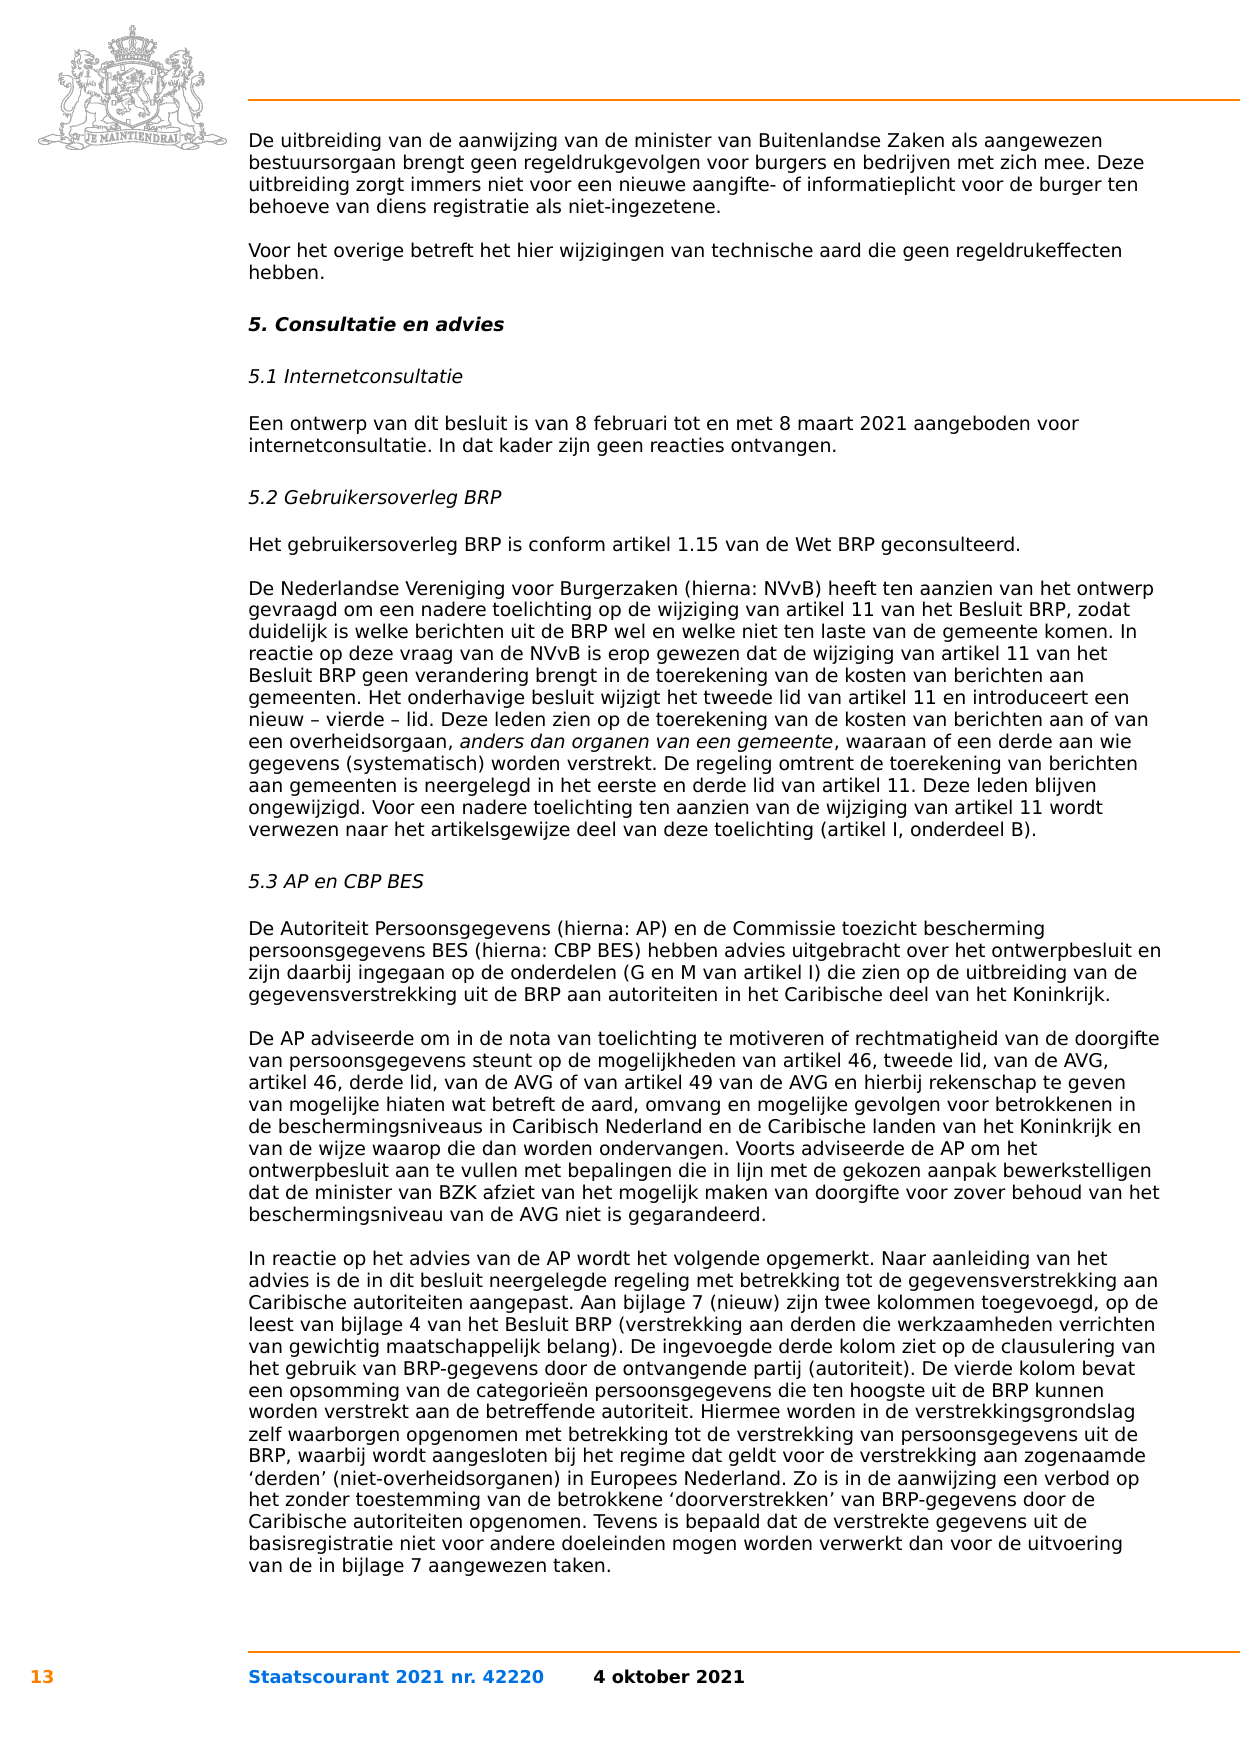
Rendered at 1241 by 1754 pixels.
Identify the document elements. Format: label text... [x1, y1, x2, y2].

text Een ontwerp van dit besluit is van 8 februari tot en met 8 maart 2021 aangeboden voor internetconsultatie. In dat kader zijn geen reacties ontvangen. [248, 413, 1163, 457]
picture [38, 25, 227, 150]
text In reactie op het advies van de AP wordt het volgende opgemerkt. Naar aanleiding van het advies is de in dit besluit neergelegde regeling met betrekking tot de gegevensverstrekking aan Caribische autoriteiten aangepast. Aan bijlage 7 (nieuw) zijn twee kolommen toegevoegd, op de leest van bijlage 4 van het Besluit BRP (verstrekking aan derden die werkzaamheden verrichten van gewichtig maatschappelijk belang). De ingevoegde derde kolom ziet op de clausulering van het gebruik van BRP-gegevens door de ontvangende partij (autoriteit). De vierde kolom bevat een opsomming van de categorieën persoonsgegevens die ten hoogste uit de BRP kunnen worden verstrekt aan de betreffende autoriteit. Hiermee worden in de verstrekkingsgrondslag zelf waarborgen opgenomen met betrekking tot de verstrekking van persoonsgegevens uit de BRP, waarbij wordt aangesloten bij het regime dat geldt voor de verstrekking aan zogenaamde ‘derden’ (niet-overheidsorganen) in Europees Nederland. Zo is in de aanwijzing een verbod op het zonder toestemming van de betrokkene ‘doorverstrekken’ van BRP-gegevens door de Caribische autoriteiten opgenomen. Tevens is bepaald dat de verstrekte gegevens uit de basisregistratie niet voor andere doeleinden mogen worden verwerkt dan voor de uitvoering van de in bijlage 7 aangewezen taken. [248, 1248, 1163, 1577]
subtitle 5.2 Gebruikersoverleg BRP [248, 487, 1163, 508]
text De Nederlandse Vereniging voor Burgerzaken (hierna: NVvB) heeft ten aanzien van het ontwerp gevraagd om een nadere toelichting op de wijziging van artikel 11 van het Besluit BRP, zodat duidelijk is welke berichten uit de BRP wel en welke niet ten laste van de gemeente komen. In reactie op deze vraag van de NVvB is erop gewezen dat de wijziging van artikel 11 van het Besluit BRP geen verandering brengt in de toerekening van de kosten van berichten aan gemeenten. Het onderhavige besluit wijzigt het tweede lid van artikel 11 en introduceert een nieuw – vierde – lid. Deze leden zien op de toerekening van de kosten van berichten aan of van een overheidsorgaan, anders dan organen van een gemeente, waaraan of een derde aan wie gegevens (systematisch) worden verstrekt. De regeling omtrent de toerekening van berichten aan gemeenten is neergelegd in het eerste en derde lid van artikel 11. Deze leden blijven ongewijzigd. Voor een nadere toelichting ten aanzien van de wijziging van artikel 11 wordt verwezen naar het artikelsgewijze deel van deze toelichting (artikel I, onderdeel B). [248, 577, 1163, 841]
text De Autoriteit Persoonsgegevens (hierna: AP) en de Commissie toezicht bescherming persoonsgegevens BES (hierna: CBP BES) hebben advies uitgebracht over het ontwerpbesluit en zijn daarbij ingegaan op de onderdelen (G en M van artikel I) die zien op de uitbreiding van de gegevensverstrekking uit de BRP aan autoriteiten in het Caribische deel van het Koninkrijk. [248, 918, 1163, 1006]
subtitle 5. Consultatie en advies [248, 314, 1163, 336]
text De AP adviseerde om in de nota van toelichting te motiveren of rechtmatigheid van de doorgifte van persoonsgegevens steunt op de mogelijkheden van artikel 46, tweede lid, van de AVG, artikel 46, derde lid, van de AVG of van artikel 49 van de AVG en hierbij rekenschap te geven van mogelijke hiaten wat betreft de aard, omvang en mogelijke gevolgen voor betrokkenen in de beschermingsniveaus in Caribisch Nederland en de Caribische landen van het Koninkrijk en van de wijze waarop die dan worden ondervangen. Voorts adviseerde de AP om het ontwerpbesluit aan te vullen met bepalingen die in lijn met de gekozen aanpak bewerkstelligen dat de minister van BZK afziet van het mogelijk maken van doorgifte voor zover behoud van het beschermingsniveau van de AVG niet is gegarandeerd. [248, 1028, 1163, 1226]
text De uitbreiding van de aanwijzing van de minister van Buitenlandse Zaken als aangewezen bestuursorgaan brengt geen regeldrukgevolgen voor burgers en bedrijven met zich mee. Deze uitbreiding zorgt immers niet voor een nieuwe aangifte- of informatieplicht voor de burger ten behoeve van diens registratie als niet-ingezetene. [248, 130, 1163, 218]
subtitle 5.3 AP en CBP BES [248, 871, 1163, 893]
subtitle 5.1 Internetconsultatie [248, 366, 1163, 388]
text Het gebruikersoverleg BRP is conform artikel 1.15 van de Wet BRP geconsulteerd. [248, 533, 1163, 556]
text Voor het overige betreft het hier wijzigingen van technische aard die geen regeldrukeffecten hebben. [248, 240, 1163, 284]
